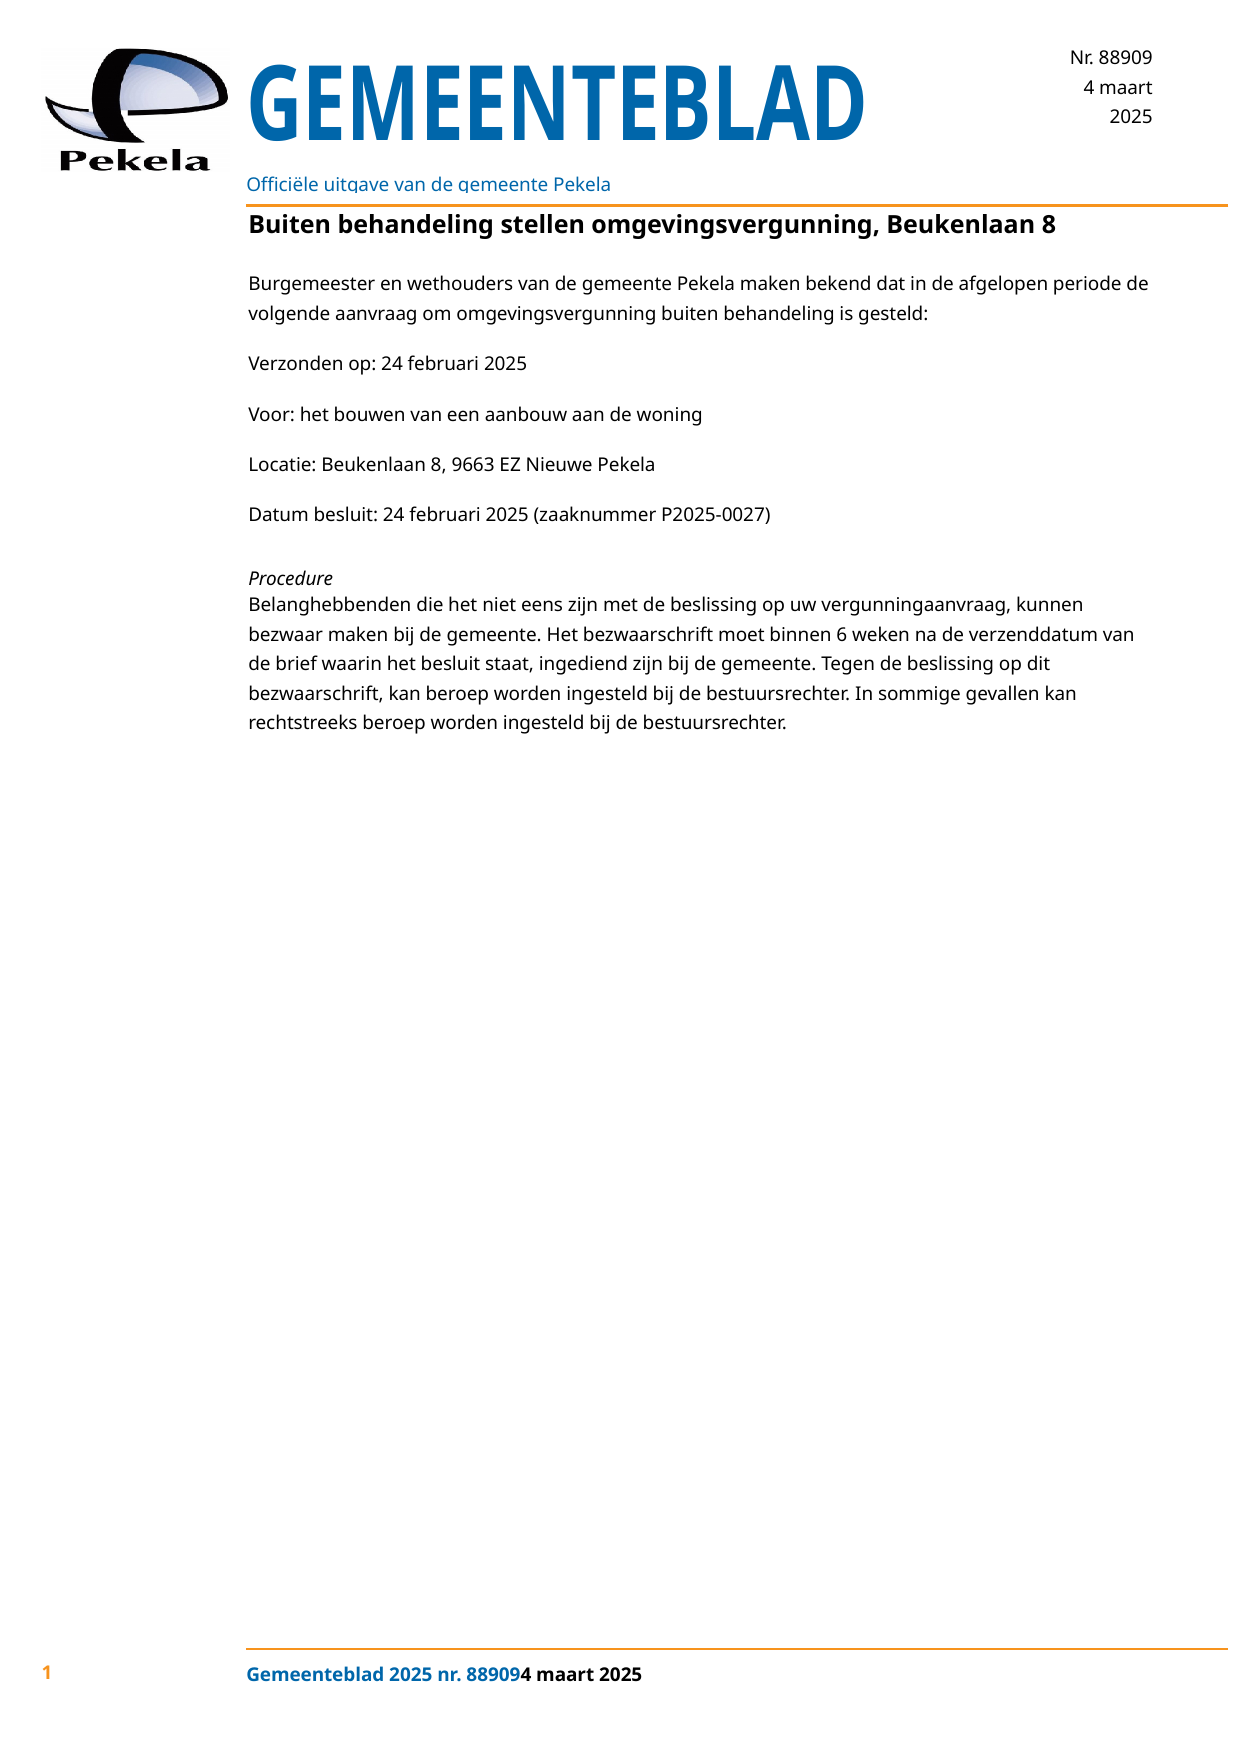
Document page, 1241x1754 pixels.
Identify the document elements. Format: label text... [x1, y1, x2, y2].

text Locatie: Beukenlaan 8, 9663 EZ Nieuwe Pekela [248, 451, 1152, 477]
text Datum besluit: 24 februari 2025 (zaaknummer P2025-0027) [248, 502, 1152, 527]
text Burgemeester en wethouders van de gemeente Pekela maken bekend dat in de afgelopen periode de volgende aanvraag om omgevingsvergunning buiten behandeling is gesteld: [248, 270, 1152, 326]
picture [41, 47, 231, 172]
text Voor: het bouwen van een aanbouw aan de woning [248, 401, 1152, 426]
text Procedure [248, 566, 1152, 591]
text Belanghebbenden die het niet eens zijn met de beslissing op uw vergunningaanvraag, kunnen bezwaar maken bij de gemeente. Het bezwaarschrift moet binnen 6 weken na de verzenddatum van de brief waarin het besluit staat, ingediend zijn bij de gemeente. Tegen de beslissing op dit bezwaarschrift, kan beroep worden ingesteld bij de bestuursrechter. In sommige gevallen kan rechtstreeks beroep worden ingesteld bij de bestuursrechter. [248, 591, 1152, 735]
text Verzonden op: 24 februari 2025 [248, 350, 1152, 376]
text Buiten behandeling stellen omgevingsvergunning, Beukenlaan 8 [248, 207, 1152, 241]
